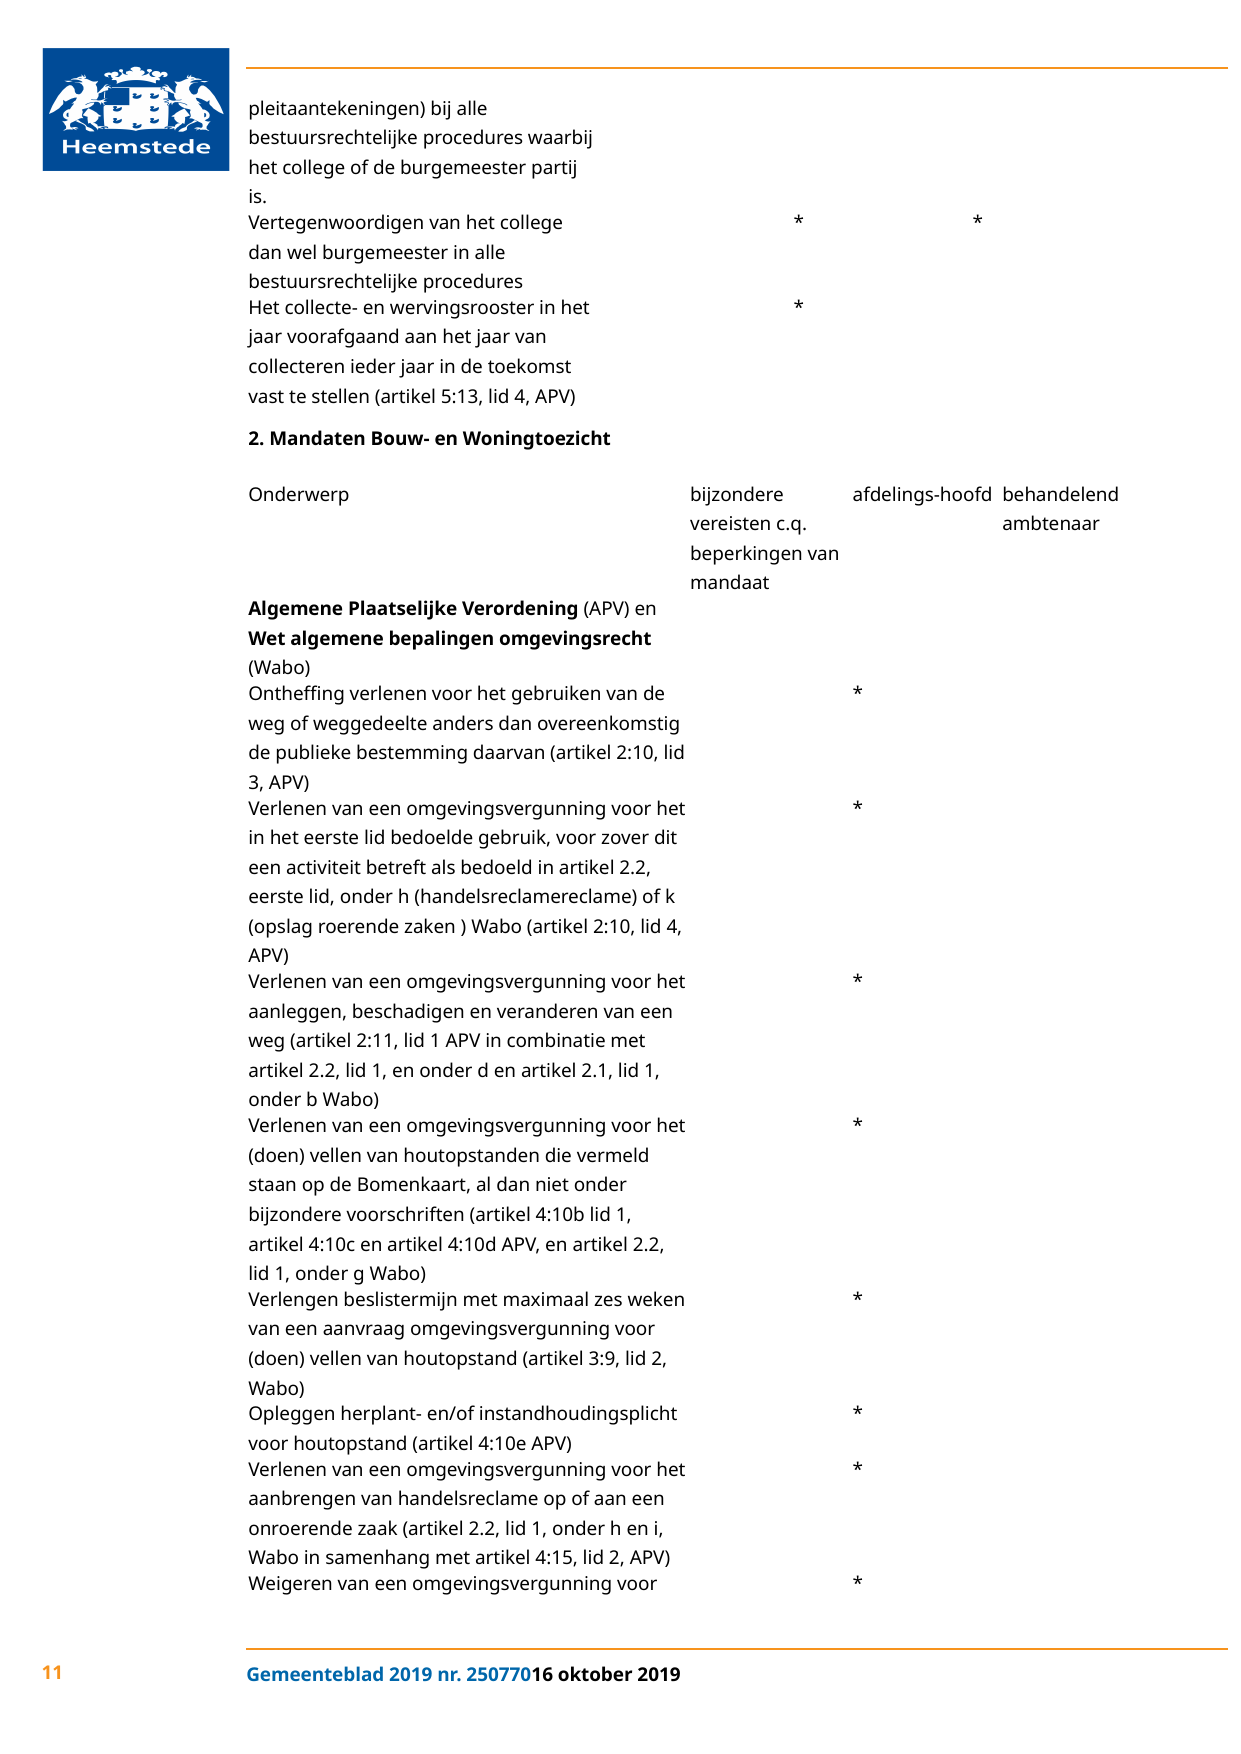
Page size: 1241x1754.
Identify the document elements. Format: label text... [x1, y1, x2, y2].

table_cell [690, 680, 852, 795]
table_cell [690, 795, 852, 968]
table_cell [599, 294, 793, 409]
table_header behandelend ambtenaar [1002, 481, 1152, 595]
table_cell [1002, 1113, 1152, 1286]
table_cell * [853, 680, 1002, 795]
table_cell [973, 95, 1152, 209]
table_cell [690, 1456, 852, 1570]
table_cell [793, 95, 972, 209]
table_cell * [793, 209, 972, 294]
table_cell [690, 595, 852, 680]
table_cell Ontheffing verlenen voor het gebruiken van de weg of weggedeelte anders dan overeenkomstig de publieke bestemming daarvan (artikel 2:10, lid 3, APV) [248, 680, 690, 795]
table_cell [1002, 1286, 1152, 1401]
table_cell [690, 1401, 852, 1456]
table_cell [1002, 1401, 1152, 1456]
table_cell [690, 968, 852, 1112]
table_cell * [973, 209, 1152, 294]
table_cell [1002, 680, 1152, 795]
table_cell [1002, 1456, 1152, 1570]
text 2. Mandaten Bouw- en Woningtoezicht [248, 425, 1152, 451]
table_cell Algemene Plaatselijke Verordening (APV) en Wet algemene bepalingen omgevingsrecht (Wabo) [248, 595, 690, 680]
table_cell * [853, 968, 1002, 1112]
table_cell pleitaantekeningen) bij alle bestuursrechtelijke procedures waarbij het college of de burgemeester partij is. [248, 95, 598, 209]
table_cell Vertegenwoordigen van het college dan wel burgemeester in alle bestuursrechtelijke procedures [248, 209, 598, 294]
table_header bijzondere vereisten c.q. beperkingen van mandaat [690, 481, 852, 595]
table_cell Opleggen herplant- en/of instandhoudingsplicht voor houtopstand (artikel 4:10e APV) [248, 1401, 690, 1456]
table_cell [690, 1113, 852, 1286]
table_cell Verlenen van een omgevingsvergunning voor het aanbrengen van handelsreclame op of aan een onroerende zaak (artikel 2.2, lid 1, onder h en i, Wabo in samenhang met artikel 4:15, lid 2, APV) [248, 1456, 690, 1570]
table_header Onderwerp [248, 481, 690, 595]
table_cell Weigeren van een omgevingsvergunning voor [248, 1570, 690, 1596]
table_cell [599, 209, 793, 294]
table_cell [1002, 1570, 1152, 1596]
table_cell Verlenen van een omgevingsvergunning voor het in het eerste lid bedoelde gebruik, voor zover dit een activiteit betreft als bedoeld in artikel 2.2, eerste lid, onder h (handelsreclamereclame) of k (opslag roerende zaken ) Wabo (artikel 2:10, lid 4, APV) [248, 795, 690, 968]
table_cell * [853, 1456, 1002, 1570]
table_cell Het collecte- en wervingsrooster in het jaar voorafgaand aan het jaar van collecteren ieder jaar in de toekomst vast te stellen (artikel 5:13, lid 4, APV) [248, 294, 598, 409]
table_cell * [853, 795, 1002, 968]
table_cell [1002, 595, 1152, 680]
table_header afdelings-hoofd [853, 481, 1002, 595]
table_cell [690, 1286, 852, 1401]
table_cell [1002, 968, 1152, 1112]
table_cell [973, 294, 1152, 409]
table_cell [690, 1570, 852, 1596]
table_cell * [853, 1113, 1002, 1286]
table_cell [599, 95, 793, 209]
table_cell * [853, 1401, 1002, 1456]
picture [41, 47, 231, 172]
table_cell [853, 595, 1002, 680]
table_cell Verlenen van een omgevingsvergunning voor het (doen) vellen van houtopstanden die vermeld staan op de Bomenkaart, al dan niet onder bijzondere voorschriften (artikel 4:10b lid 1, artikel 4:10c en artikel 4:10d APV, en artikel 2.2, lid 1, onder g Wabo) [248, 1113, 690, 1286]
table_cell * [793, 294, 972, 409]
table_cell * [853, 1570, 1002, 1596]
table_cell Verlenen van een omgevingsvergunning voor het aanleggen, beschadigen en veranderen van een weg (artikel 2:11, lid 1 APV in combinatie met artikel 2.2, lid 1, en onder d en artikel 2.1, lid 1, onder b Wabo) [248, 968, 690, 1112]
table_cell [1002, 795, 1152, 968]
table_cell * [853, 1286, 1002, 1401]
table_cell Verlengen beslistermijn met maximaal zes weken van een aanvraag omgevingsvergunning voor (doen) vellen van houtopstand (artikel 3:9, lid 2, Wabo) [248, 1286, 690, 1401]
